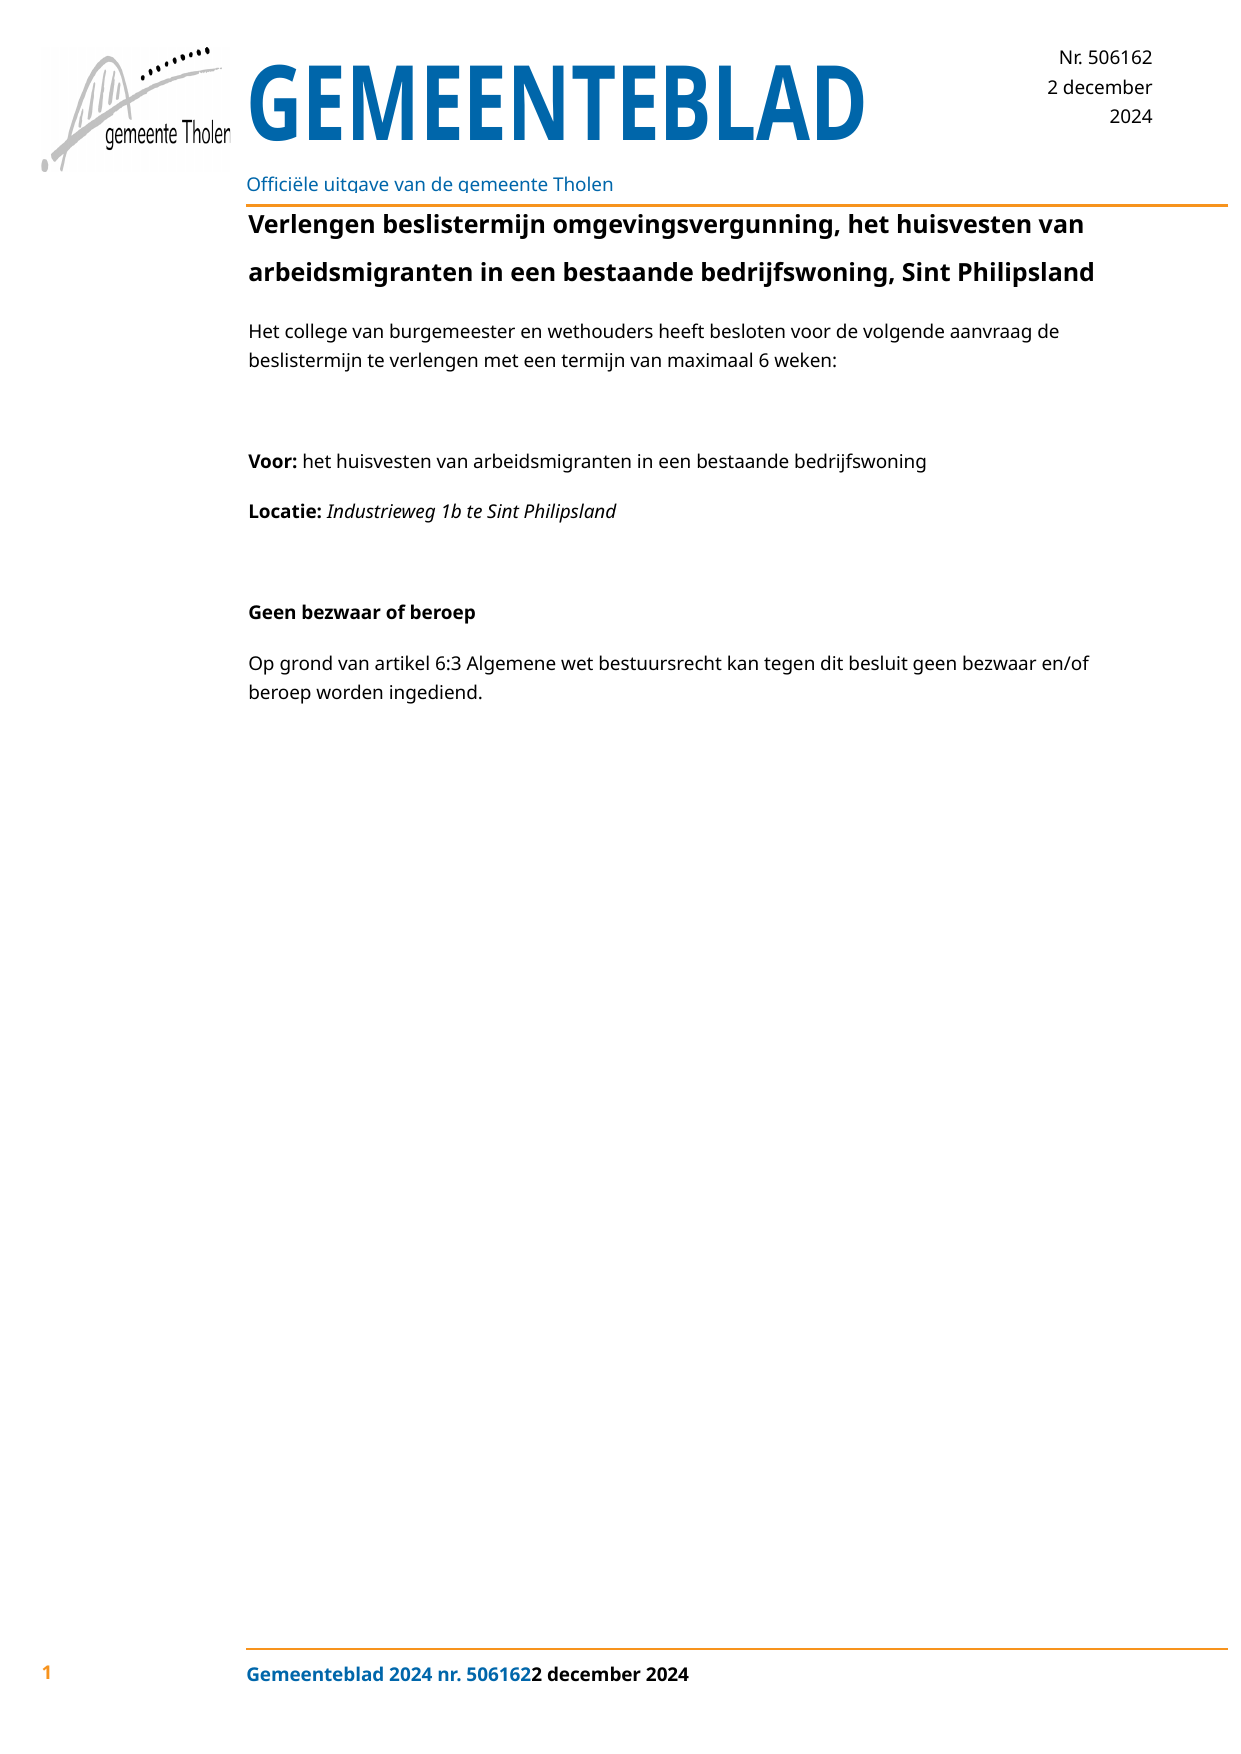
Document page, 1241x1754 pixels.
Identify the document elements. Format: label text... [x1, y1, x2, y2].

text Geen bezwaar of beroep [248, 599, 1152, 625]
text Verlengen beslistermijn omgevingsvergunning, het huisvesten van arbeidsmigranten in een bestaande bedrijfswoning, Sint Philipsland [248, 207, 1152, 288]
text Locatie: Industrieweg 1b te Sint Philipsland [248, 499, 1152, 524]
text Op grond van artikel 6:3 Algemene wet bestuursrecht kan tegen dit besluit geen bezwaar en/of beroep worden ingediend. [248, 650, 1152, 705]
picture [41, 47, 231, 172]
text Voor: het huisvesten van arbeidsmigranten in een bestaande bedrijfswoning [248, 448, 1152, 474]
text Het college van burgemeester en wethouders heeft besloten voor de volgende aanvraag de beslistermijn te verlengen met een termijn van maximaal 6 weken: [248, 318, 1152, 373]
